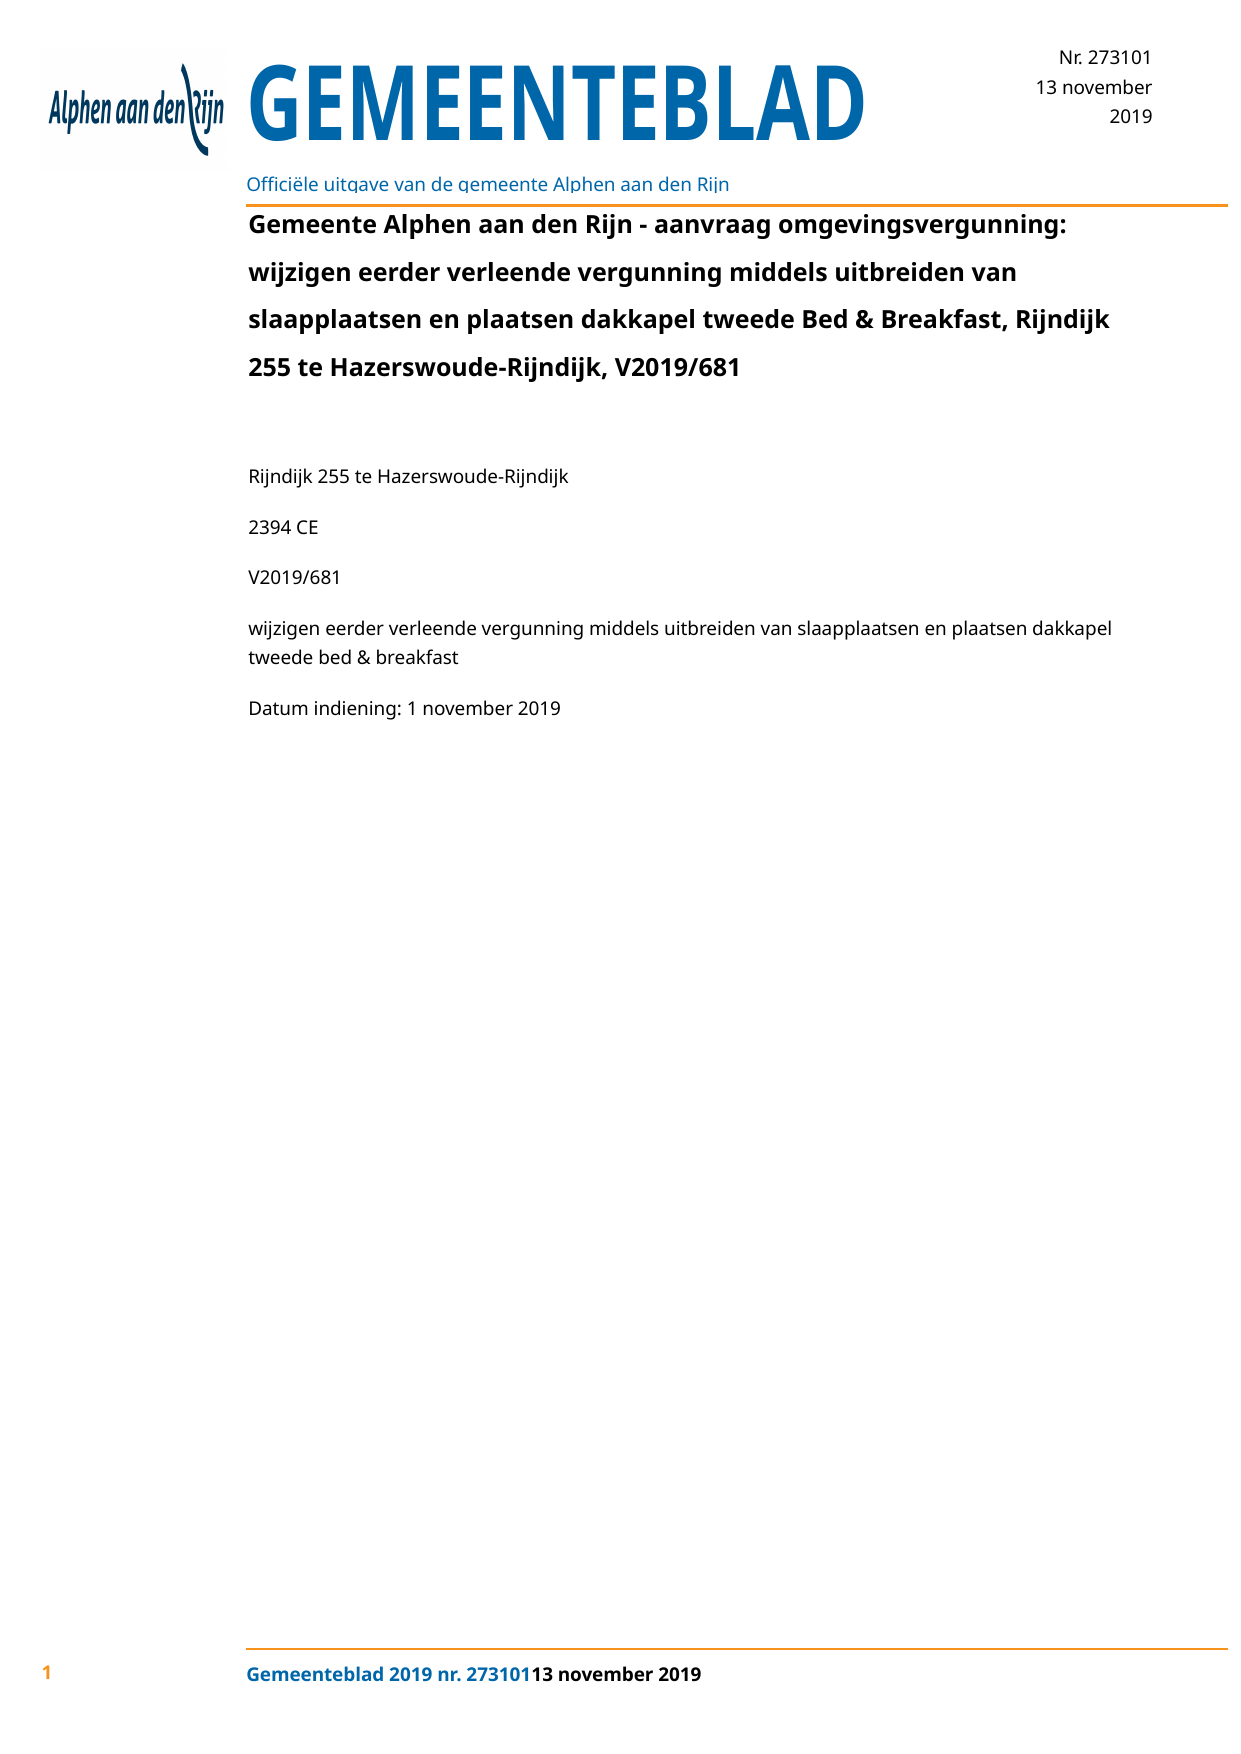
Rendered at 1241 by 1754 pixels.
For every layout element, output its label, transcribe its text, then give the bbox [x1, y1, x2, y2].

text Datum indiening: 1 november 2019 [248, 695, 1152, 721]
text 2394 CE [248, 514, 1152, 540]
picture [41, 47, 231, 172]
text Gemeente Alphen aan den Rijn - aanvraag omgevingsvergunning: wijzigen eerder verleende vergunning middels uitbreiden van slaapplaatsen en plaatsen dakkapel tweede Bed & Breakfast, Rijndijk 255 te Hazerswoude-Rijndijk, V2019/681 [248, 207, 1152, 384]
text Rijndijk 255 te Hazerswoude-Rijndijk [248, 463, 1152, 489]
text wijzigen eerder verleende vergunning middels uitbreiden van slaapplaatsen en plaatsen dakkapel tweede bed & breakfast [248, 615, 1152, 670]
text V2019/681 [248, 564, 1152, 590]
